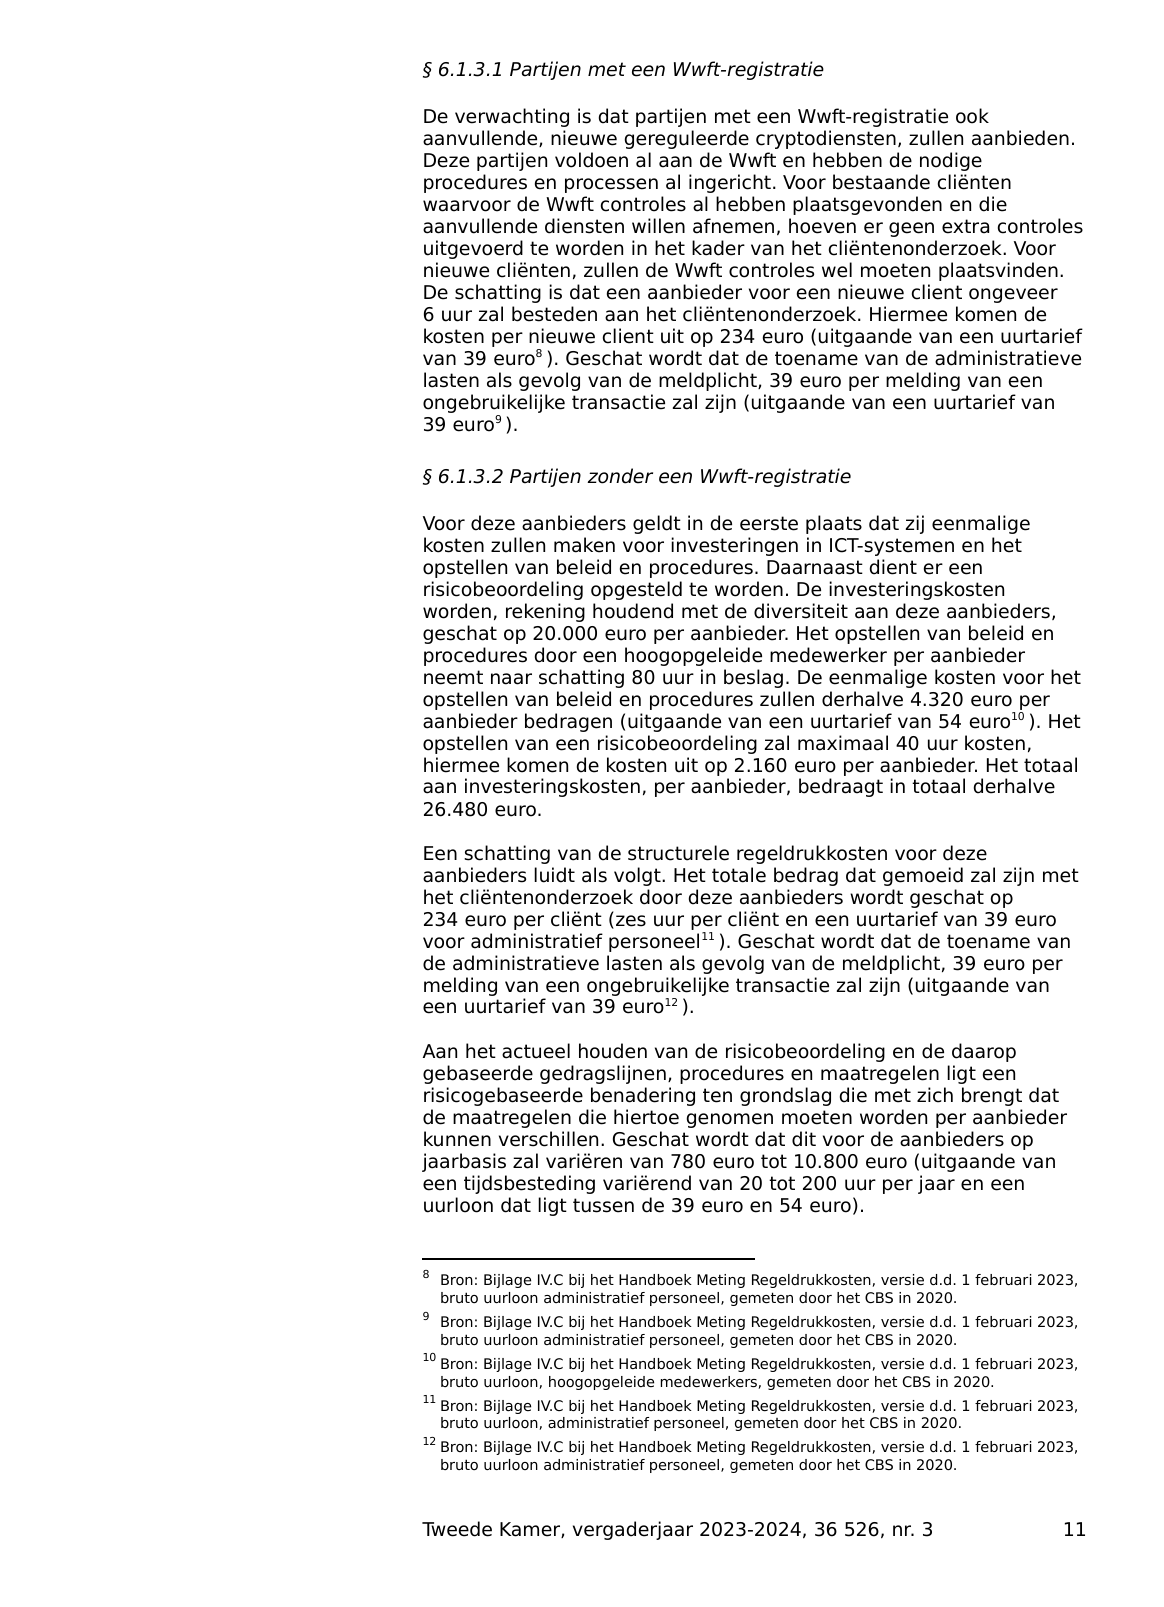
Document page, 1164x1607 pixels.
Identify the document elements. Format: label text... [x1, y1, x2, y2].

text Bron: Bijlage IV.C bij het Handboek Meting Regeldrukkosten, versie d.d. 1 februari 2023, bruto uurloon administratief personeel, gemeten door het CBS in 2020. [422, 1268, 1087, 1307]
text Aan het actueel houden van de risicobeoordeling en de daarop gebaseerde gedragslijnen, procedures en maatregelen ligt een risicogebaseerde benadering ten grondslag die met zich brengt dat de maatregelen die hiertoe genomen moeten worden per aanbieder kunnen verschillen. Geschat wordt dat dit voor de aanbieders op jaarbasis zal variëren van 780 euro tot 10.800 euro (uitgaande van een tijdsbesteding variërend van 20 tot 200 uur per jaar en een uurloon dat ligt tussen de 39 euro en 54 euro). [422, 1041, 1087, 1216]
text De verwachting is dat partijen met een Wwft-registratie ook aanvullende, nieuwe gereguleerde cryptodiensten, zullen aanbieden. Deze partijen voldoen al aan de Wwft en hebben de nodige procedures en processen al ingericht. Voor bestaande cliënten waarvoor de Wwft controles al hebben plaatsgevonden en die aanvullende diensten willen afnemen, hoeven er geen extra controles uitgevoerd te worden in het kader van het cliëntenonderzoek. Voor nieuwe cliënten, zullen de Wwft controles wel moeten plaatsvinden. De schatting is dat een aanbieder voor een nieuwe client ongeveer 6 uur zal besteden aan het cliëntenonderzoek. Hiermee komen de kosten per nieuwe client uit op 234 euro (uitgaande van een uurtarief van 39 euro). Geschat wordt dat de toename van de administratieve lasten als gevolg van de meldplicht, 39 euro per melding van een ongebruikelijke transactie zal zijn (uitgaande van een uurtarief van 39 euro). [422, 106, 1087, 436]
subtitle § 6.1.3.2 Partijen zonder een Wwft-registratie [422, 466, 1087, 488]
text Bron: Bijlage IV.C bij het Handboek Meting Regeldrukkosten, versie d.d. 1 februari 2023, bruto uurloon, administratief personeel, gemeten door het CBS in 2020. [422, 1393, 1087, 1432]
text Bron: Bijlage IV.C bij het Handboek Meting Regeldrukkosten, versie d.d. 1 februari 2023, bruto uurloon administratief personeel, gemeten door het CBS in 2020. [422, 1310, 1087, 1349]
subtitle § 6.1.3.1 Partijen met een Wwft-registratie [422, 59, 1087, 81]
text Bron: Bijlage IV.C bij het Handboek Meting Regeldrukkosten, versie d.d. 1 februari 2023, bruto uurloon, hoogopgeleide medewerkers, gemeten door het CBS in 2020. [422, 1352, 1087, 1391]
text Bron: Bijlage IV.C bij het Handboek Meting Regeldrukkosten, versie d.d. 1 februari 2023, bruto uurloon administratief personeel, gemeten door het CBS in 2020. [422, 1435, 1087, 1474]
text Voor deze aanbieders geldt in de eerste plaats dat zij eenmalige kosten zullen maken voor investeringen in ICT-systemen en het opstellen van beleid en procedures. Daarnaast dient er een risicobeoordeling opgesteld te worden. De investeringskosten worden, rekening houdend met de diversiteit aan deze aanbieders, geschat op 20.000 euro per aanbieder. Het opstellen van beleid en procedures door een hoogopgeleide medewerker per aanbieder neemt naar schatting 80 uur in beslag. De eenmalige kosten voor het opstellen van beleid en procedures zullen derhalve 4.320 euro per aanbieder bedragen (uitgaande van een uurtarief van 54 euro). Het opstellen van een risicobeoordeling zal maximaal 40 uur kosten, hiermee komen de kosten uit op 2.160 euro per aanbieder. Het totaal aan investeringskosten, per aanbieder, bedraagt in totaal derhalve 26.480 euro. [422, 513, 1087, 820]
text Een schatting van de structurele regeldrukkosten voor deze aanbieders luidt als volgt. Het totale bedrag dat gemoeid zal zijn met het cliëntenonderzoek door deze aanbieders wordt geschat op 234 euro per cliënt (zes uur per cliënt en een uurtarief van 39 euro voor administratief personeel). Geschat wordt dat de toename van de administratieve lasten als gevolg van de meldplicht, 39 euro per melding van een ongebruikelijke transactie zal zijn (uitgaande van een uurtarief van 39 euro). [422, 843, 1087, 1018]
